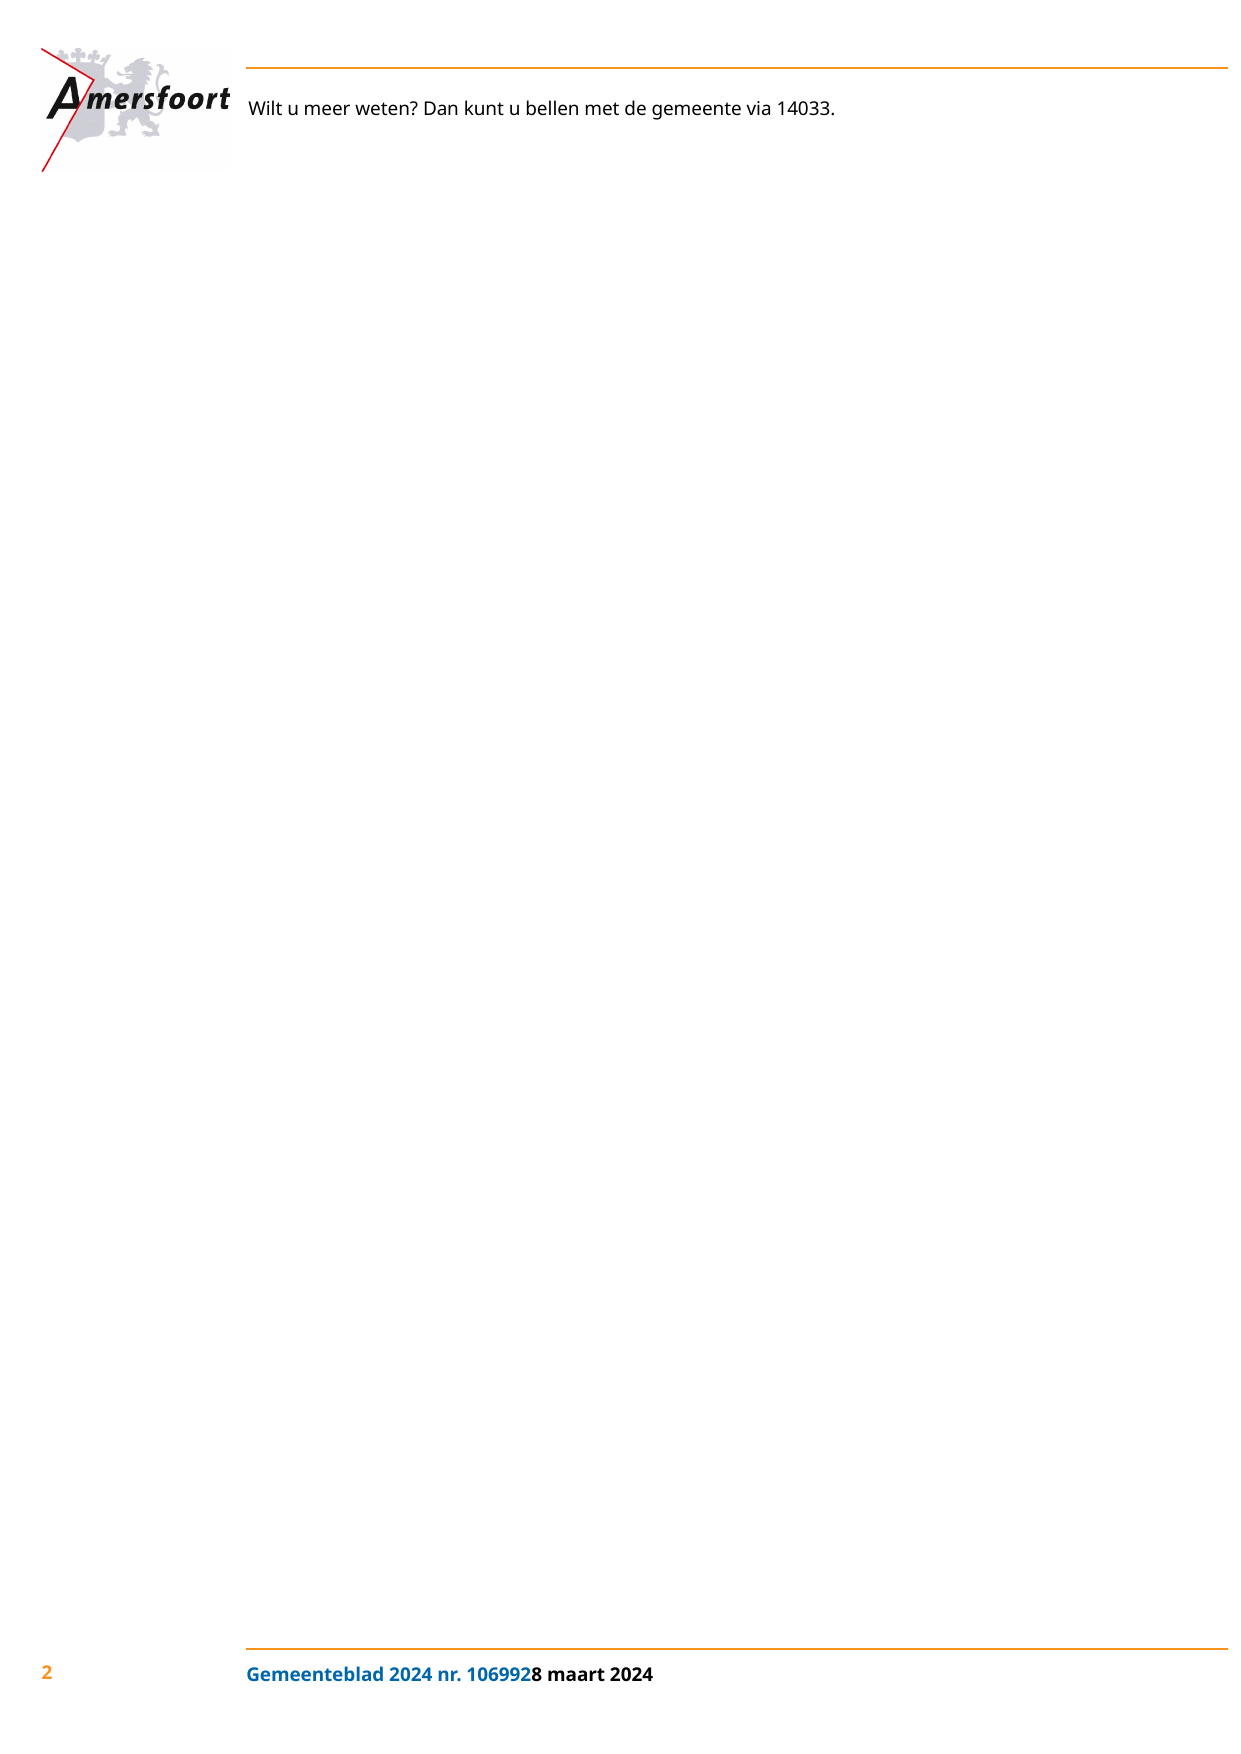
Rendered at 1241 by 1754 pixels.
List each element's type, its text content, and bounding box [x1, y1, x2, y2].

picture [41, 47, 231, 172]
text Wilt u meer weten? Dan kunt u bellen met de gemeente via 14033. [248, 95, 1152, 121]
